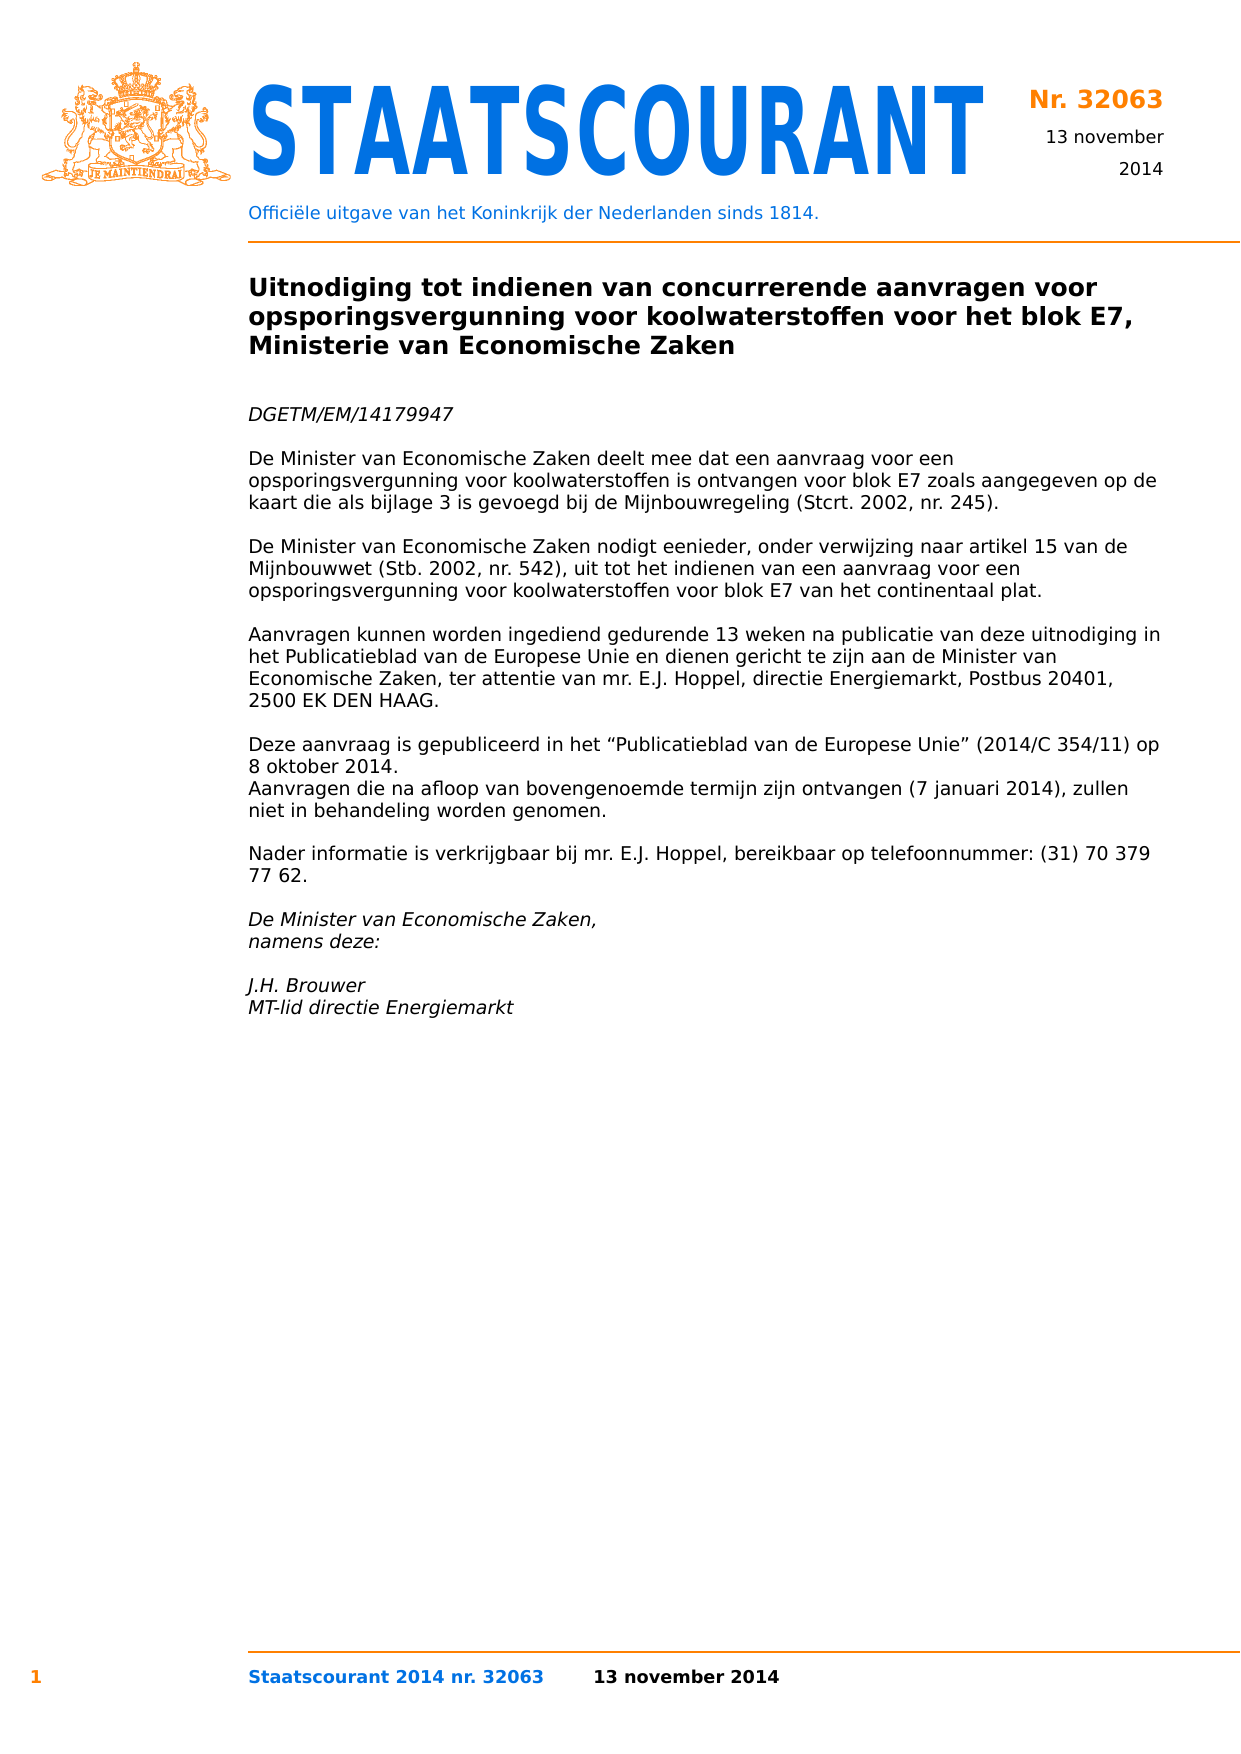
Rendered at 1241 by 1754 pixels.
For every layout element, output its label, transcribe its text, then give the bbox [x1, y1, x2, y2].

table_header [25, 62, 248, 241]
subtitle Uitnodiging tot indienen van concurrerende aanvragen voor opsporingsvergunning voor koolwaterstoffen voor het blok E7, Ministerie van Economische Zaken [248, 273, 1163, 361]
text De Minister van Economische Zaken nodigt eenieder, onder verwijzing naar artikel 15 van de Mijnbouwwet (Stb. 2002, nr. 542), uit tot het indienen van een aanvraag voor een opsporingsvergunning voor koolwaterstoffen voor blok E7 van het continentaal plat. [248, 536, 1163, 602]
picture [41, 62, 231, 186]
table_cell 13 november [998, 121, 1240, 153]
text Aanvragen kunnen worden ingediend gedurende 13 weken na publicatie van deze uitnodiging in het Publicatieblad van de Europese Unie en dienen gericht te zijn aan de Minister van Economische Zaken, ter attentie van mr. E.J. Hoppel, directie Energiemarkt, Postbus 20401, 2500 EK DEN HAAG. [248, 624, 1163, 712]
table_header STAATSCOURANT [248, 62, 998, 203]
table_header Nr. 32063 [998, 62, 1240, 121]
table_cell 2014 [998, 153, 1240, 203]
text De Minister van Economische Zaken deelt mee dat een aanvraag voor een opsporingsvergunning voor koolwaterstoffen is ontvangen voor blok E7 zoals aangegeven op de kaart die als bijlage 3 is gevoegd bij de Mijnbouwregeling (Stcrt. 2002, nr. 245). [248, 448, 1163, 514]
text Deze aanvraag is gepubliceerd in het “Publicatieblad van de Europese Unie” (2014/C 354/11) op 8 oktober 2014. [248, 733, 1163, 777]
text Aanvragen die na afloop van bovengenoemde termijn zijn ontvangen (7 januari 2014), zullen niet in behandeling worden genomen. [248, 777, 1163, 821]
table_cell Officiële uitgave van het Koninkrijk der Nederlanden sinds 1814. [248, 203, 1240, 241]
text Nader informatie is verkrijgbaar bij mr. E.J. Hoppel, bereikbaar op telefoonnummer: (31) 70 379 77 62. [248, 843, 1163, 887]
text DGETM/EM/14179947 [248, 404, 1163, 426]
text De Minister van Economische Zaken, namens deze: J.H. Brouwer MT-lid directie Energiemarkt [248, 909, 1163, 1019]
